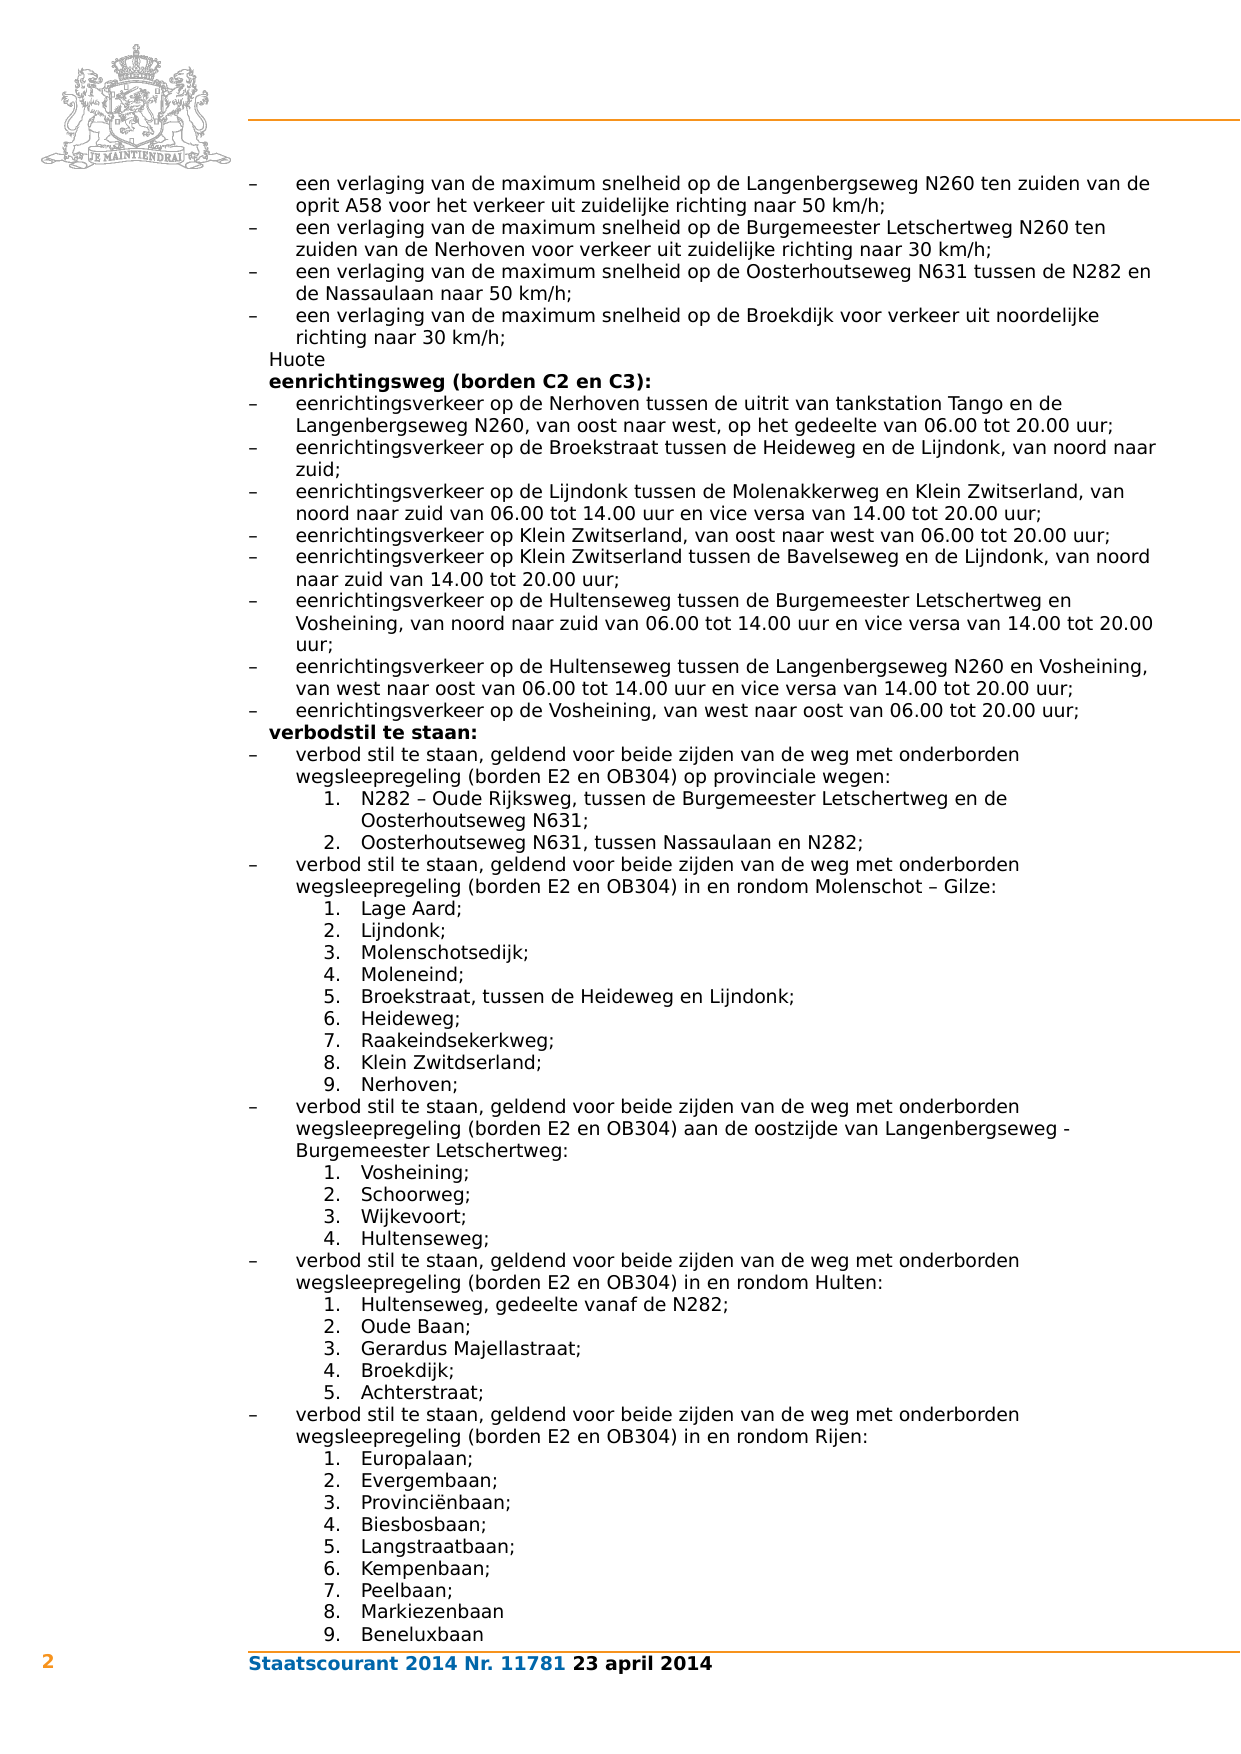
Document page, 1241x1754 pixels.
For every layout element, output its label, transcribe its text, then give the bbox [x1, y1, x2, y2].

list Klein Zwitdserland; [323, 1052, 1163, 1074]
text verbodstil te staan: [248, 722, 1163, 744]
list Beneluxbaan [323, 1623, 1163, 1645]
list Biesbosbaan; [323, 1513, 1163, 1536]
list Raakeindsekerkweg; [323, 1030, 1163, 1052]
list Oosterhoutseweg N631, tussen Nassaulaan en N282; [323, 832, 1163, 854]
list een verlaging van de maximum snelheid op de Oosterhoutseweg N631 tussen de N282 en de Nassaulaan naar 50 km/h; [248, 261, 1163, 305]
list Evergembaan; [323, 1469, 1163, 1492]
list Gerardus Majellastraat; [323, 1338, 1163, 1360]
list Langstraatbaan; [323, 1536, 1163, 1557]
list Moleneind; [323, 964, 1163, 986]
list Lage Aard; [323, 898, 1163, 920]
list verbod stil te staan, geldend voor beide zijden van de weg met onderborden wegsleepregeling (borden E2 en OB304) in en rondom Rijen: [248, 1404, 1163, 1448]
list Vosheining; [323, 1162, 1163, 1184]
picture [41, 44, 231, 169]
list Provinciënbaan; [323, 1492, 1163, 1513]
list eenrichtingsverkeer op Klein Zwitserland, van oost naar west van 06.00 tot 20.00 uur; [248, 524, 1163, 546]
list Markiezenbaan [323, 1601, 1163, 1623]
list verbod stil te staan, geldend voor beide zijden van de weg met onderborden wegsleepregeling (borden E2 en OB304) in en rondom Hulten: [248, 1250, 1163, 1294]
list Heideweg; [323, 1008, 1163, 1030]
list N282 – Oude Rijksweg, tussen de Burgemeester Letschertweg en de Oosterhoutseweg N631; [323, 788, 1163, 832]
list Hultenseweg; [323, 1228, 1163, 1250]
list een verlaging van de maximum snelheid op de Broekdijk voor verkeer uit noordelijke richting naar 30 km/h; [248, 305, 1163, 349]
list verbod stil te staan, geldend voor beide zijden van de weg met onderborden wegsleepregeling (borden E2 en OB304) op provinciale wegen: [248, 744, 1163, 788]
list Hultenseweg, gedeelte vanaf de N282; [323, 1294, 1163, 1316]
list eenrichtingsverkeer op de Broekstraat tussen de Heideweg en de Lijndonk, van noord naar zuid; [248, 437, 1163, 481]
list Molenschotsedijk; [323, 942, 1163, 964]
list verbod stil te staan, geldend voor beide zijden van de weg met onderborden wegsleepregeling (borden E2 en OB304) aan de oostzijde van Langenbergseweg - Burgemeester Letschertweg: [248, 1096, 1163, 1162]
list eenrichtingsverkeer op de Hultenseweg tussen de Langenbergseweg N260 en Vosheining, van west naar oost van 06.00 tot 14.00 uur en vice versa van 14.00 tot 20.00 uur; [248, 656, 1163, 700]
list een verlaging van de maximum snelheid op de Burgemeester Letschertweg N260 ten zuiden van de Nerhoven voor verkeer uit zuidelijke richting naar 30 km/h; [248, 217, 1163, 261]
list Europalaan; [323, 1448, 1163, 1469]
list Broekdijk; [323, 1360, 1163, 1382]
list Kempenbaan; [323, 1557, 1163, 1579]
list eenrichtingsverkeer op de Hultenseweg tussen de Burgemeester Letschertweg en Vosheining, van noord naar zuid van 06.00 tot 14.00 uur en vice versa van 14.00 tot 20.00 uur; [248, 590, 1163, 656]
list eenrichtingsverkeer op de Nerhoven tussen de uitrit van tankstation Tango en de Langenbergseweg N260, van oost naar west, op het gedeelte van 06.00 tot 20.00 uur; [248, 393, 1163, 437]
list eenrichtingsverkeer op de Vosheining, van west naar oost van 06.00 tot 20.00 uur; [248, 700, 1163, 722]
list verbod stil te staan, geldend voor beide zijden van de weg met onderborden wegsleepregeling (borden E2 en OB304) in en rondom Molenschot – Gilze: [248, 854, 1163, 898]
text Huote [248, 349, 1163, 371]
list Broekstraat, tussen de Heideweg en Lijndonk; [323, 986, 1163, 1008]
text eenrichtingsweg (borden C2 en C3): [248, 371, 1163, 393]
list een verlaging van de maximum snelheid op de Langenbergseweg N260 ten zuiden van de oprit A58 voor het verkeer uit zuidelijke richting naar 50 km/h; [248, 173, 1163, 217]
list Oude Baan; [323, 1316, 1163, 1338]
list Wijkevoort; [323, 1206, 1163, 1228]
list eenrichtingsverkeer op Klein Zwitserland tussen de Bavelseweg en de Lijndonk, van noord naar zuid van 14.00 tot 20.00 uur; [248, 546, 1163, 590]
list Lijndonk; [323, 920, 1163, 942]
list eenrichtingsverkeer op de Lijndonk tussen de Molenakkerweg en Klein Zwitserland, van noord naar zuid van 06.00 tot 14.00 uur en vice versa van 14.00 tot 20.00 uur; [248, 481, 1163, 524]
list Peelbaan; [323, 1579, 1163, 1601]
list Schoorweg; [323, 1184, 1163, 1206]
list Nerhoven; [323, 1074, 1163, 1096]
list Achterstraat; [323, 1382, 1163, 1404]
